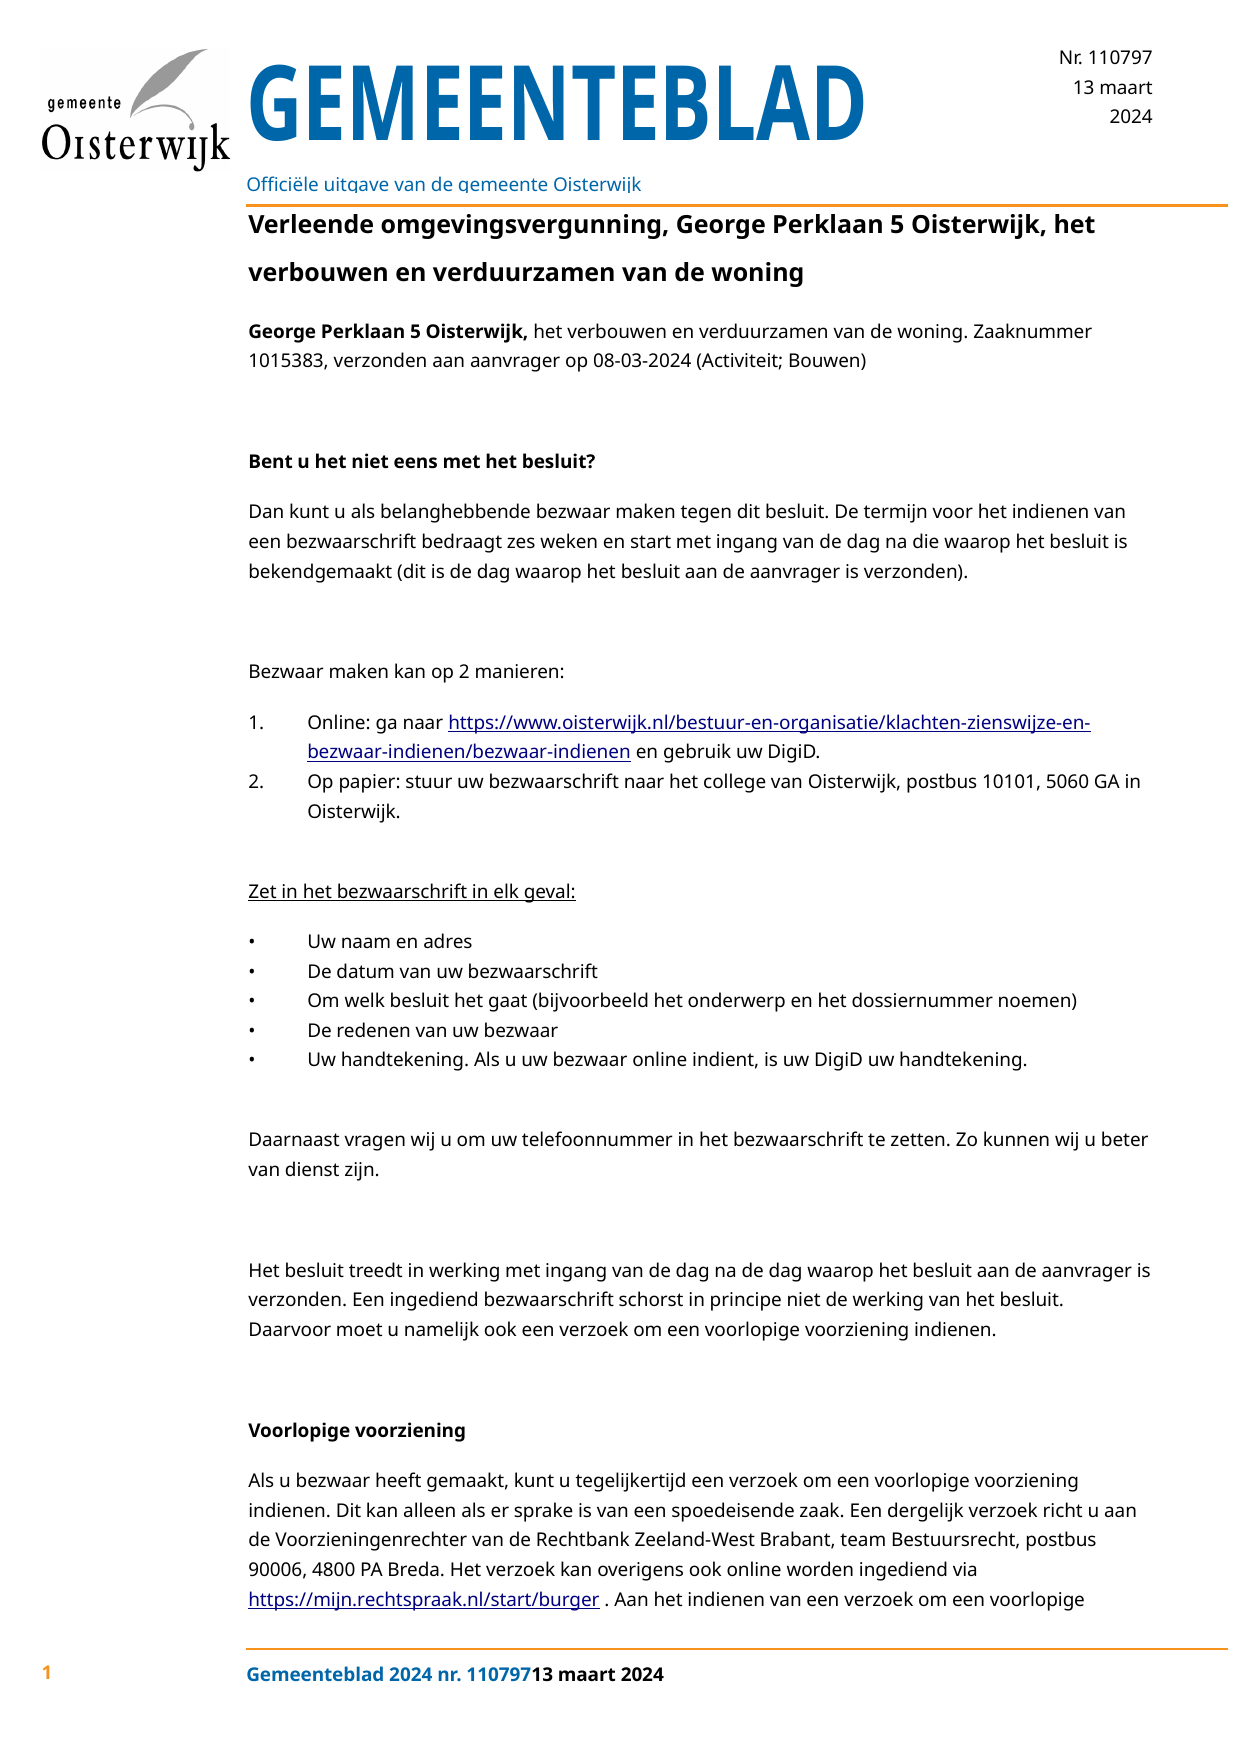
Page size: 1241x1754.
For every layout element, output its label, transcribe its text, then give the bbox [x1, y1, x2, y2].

list Uw handtekening. Als u uw bezwaar online indient, is uw DigiD uw handtekening. [248, 1047, 1152, 1072]
list De datum van uw bezwaarschrift [248, 958, 1152, 984]
text Zet in het bezwaarschrift in elk geval: [248, 878, 1152, 904]
text George Perklaan 5 Oisterwijk, het verbouwen en verduurzamen van de woning. Zaaknummer 1015383, verzonden aan aanvrager op 08-03-2024 (Activiteit; Bouwen) [248, 318, 1152, 373]
list De redenen van uw bezwaar [248, 1017, 1152, 1043]
list Om welk besluit het gaat (bijvoorbeeld het onderwerp en het dossiernummer noemen) [248, 987, 1152, 1013]
text Als u bezwaar heeft gemaakt, kunt u tegelijkertijd een verzoek om een voorlopige voorziening indienen. Dit kan alleen als er sprake is van een spoedeisende zaak. Een dergelijk verzoek richt u aan de Voorzieningenrechter van de Rechtbank Zeeland-West Brabant, team Bestuursrecht, postbus 90006, 4800 PA Breda. Het verzoek kan overigens ook online worden ingediend via https://mijn.rechtspraak.nl/start/burger . Aan het indienen van een verzoek om een voorlopige [248, 1467, 1152, 1612]
text Dan kunt u als belanghebbende bezwaar maken tegen dit besluit. De termijn voor het indienen van een bezwaarschrift bedraagt zes weken en start met ingang van de dag na die waarop het besluit is bekendgemaakt (dit is de dag waarop het besluit aan de aanvrager is verzonden). [248, 499, 1152, 584]
text Daarnaast vragen wij u om uw telefoonnummer in het bezwaarschrift te zetten. Zo kunnen wij u beter van dienst zijn. [248, 1127, 1152, 1182]
list Online: ga naar https://www.oisterwijk.nl/bestuur-en-organisatie/klachten-zienswijze-en-bezwaar-indienen/bezwaar-indienen en gebruik uw DigiD. [248, 709, 1152, 764]
list Uw naam en adres [248, 928, 1152, 954]
picture [41, 47, 231, 172]
text Het besluit treedt in werking met ingang van de dag na de dag waarop het besluit aan de aanvrager is verzonden. Een ingediend bezwaarschrift schorst in principe niet de werking van het besluit. Daarvoor moet u namelijk ook een verzoek om een voorlopige voorziening indienen. [248, 1257, 1152, 1342]
text Bent u het niet eens met het besluit? [248, 448, 1152, 474]
text Voorlopige voorziening [248, 1417, 1152, 1443]
list Op papier: stuur uw bezwaarschrift naar het college van Oisterwijk, postbus 10101, 5060 GA in Oisterwijk. [248, 768, 1152, 824]
text Bezwaar maken kan op 2 manieren: [248, 659, 1152, 684]
text Verleende omgevingsvergunning, George Perklaan 5 Oisterwijk, het verbouwen en verduurzamen van de woning [248, 207, 1152, 288]
